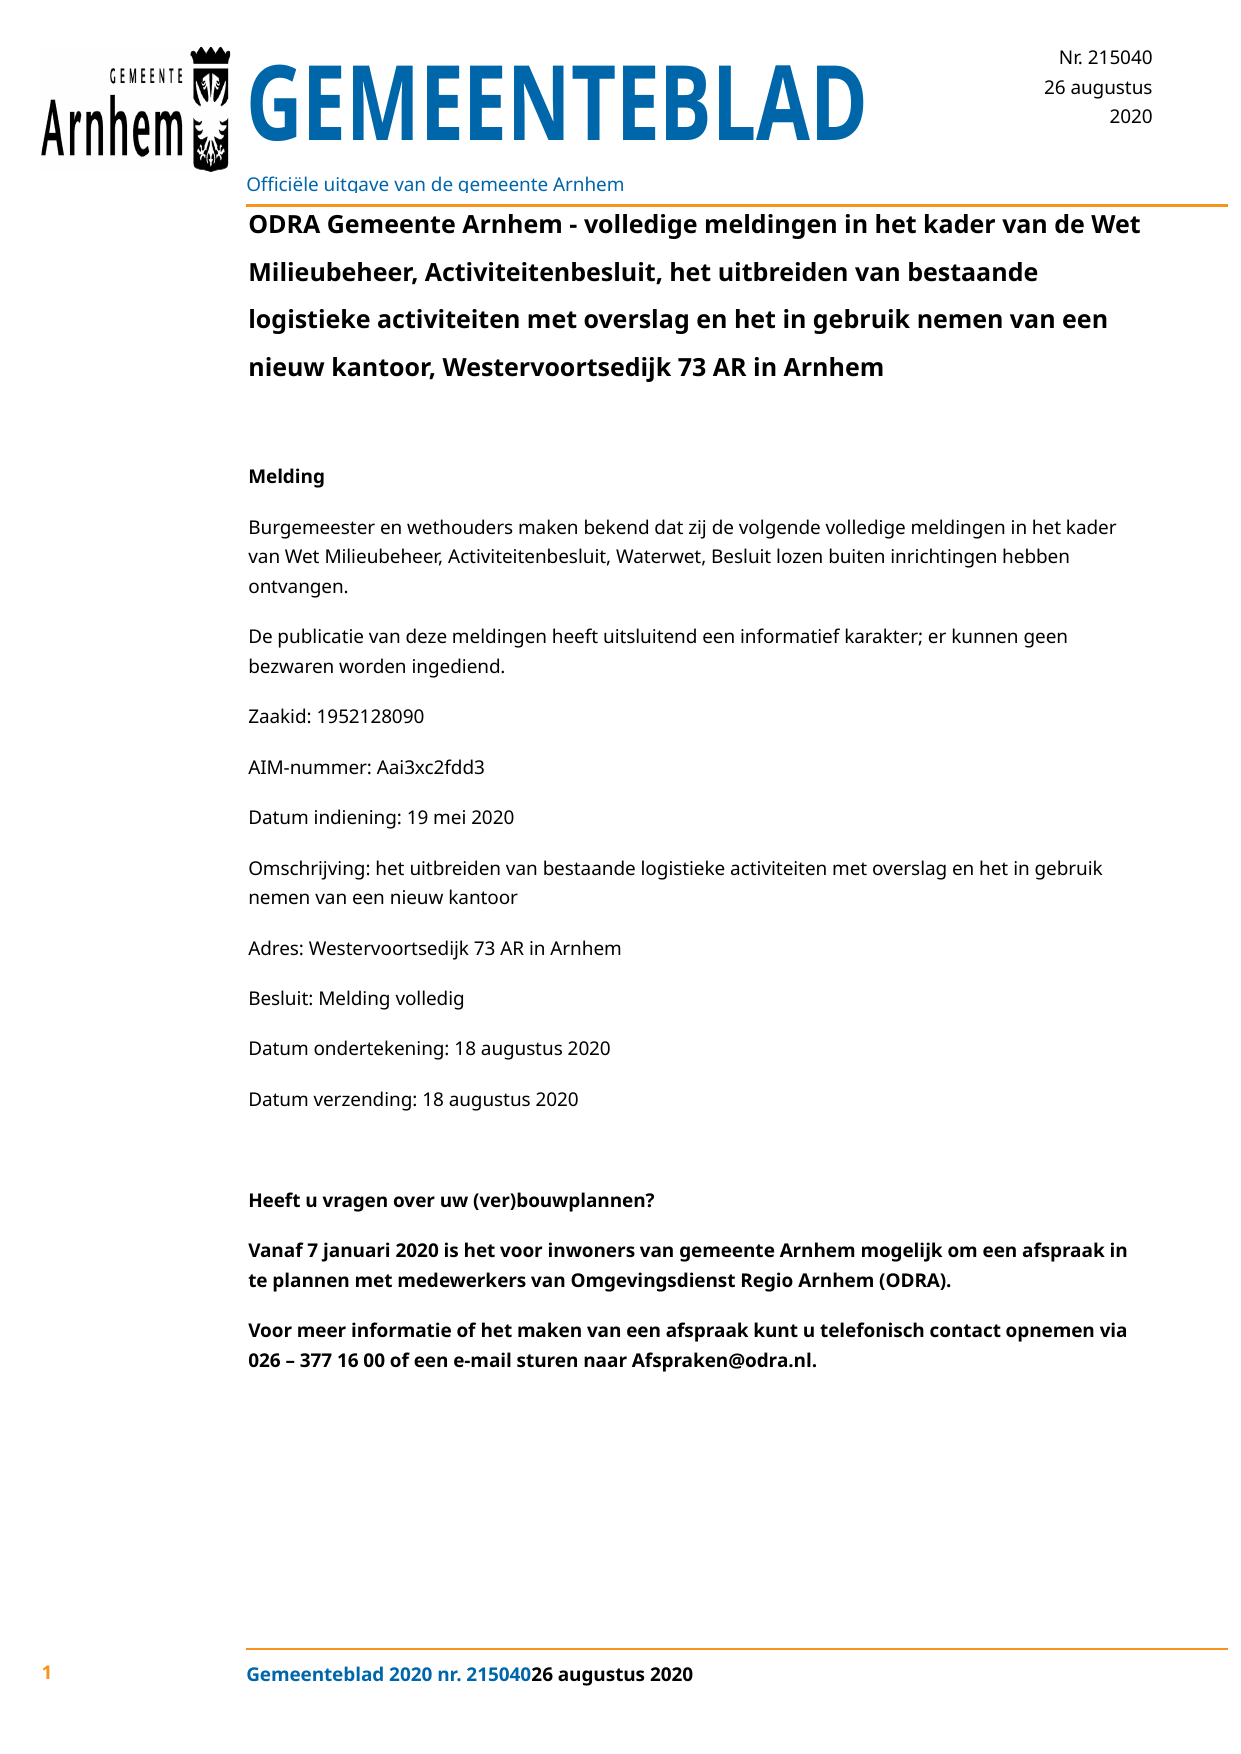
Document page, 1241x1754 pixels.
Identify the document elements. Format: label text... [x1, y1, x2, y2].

text Omschrijving: het uitbreiden van bestaande logistieke activiteiten met overslag en het in gebruik nemen van een nieuw kantoor [248, 855, 1152, 910]
text Melding [248, 463, 1152, 489]
text Heeft u vragen over uw (ver)bouwplannen? [248, 1187, 1152, 1213]
text Voor meer informatie of het maken van een afspraak kunt u telefonisch contact opnemen via 026 – 377 16 00 of een e-mail sturen naar Afspraken@odra.nl. [248, 1317, 1152, 1373]
text ODRA Gemeente Arnhem - volledige meldingen in het kader van de Wet Milieubeheer, Activiteitenbesluit, het uitbreiden van bestaande logistieke activiteiten met overslag en het in gebruik nemen van een nieuw kantoor, Westervoortsedijk 73 AR in Arnhem [248, 207, 1152, 384]
text De publicatie van deze meldingen heeft uitsluitend een informatief karakter; er kunnen geen bezwaren worden ingediend. [248, 623, 1152, 679]
picture [41, 47, 231, 172]
text Datum verzending: 18 augustus 2020 [248, 1086, 1152, 1112]
text Besluit: Melding volledig [248, 985, 1152, 1011]
text Vanaf 7 januari 2020 is het voor inwoners van gemeente Arnhem mogelijk om een afspraak in te plannen met medewerkers van Omgevingsdienst Regio Arnhem (ODRA). [248, 1237, 1152, 1293]
text AIM-nummer: Aai3xc2fdd3 [248, 754, 1152, 780]
text Adres: Westervoortsedijk 73 AR in Arnhem [248, 935, 1152, 961]
text Burgemeester en wethouders maken bekend dat zij de volgende volledige meldingen in het kader van Wet Milieubeheer, Activiteitenbesluit, Waterwet, Besluit lozen buiten inrichtingen hebben ontvangen. [248, 514, 1152, 599]
text Datum indiening: 19 mei 2020 [248, 804, 1152, 830]
text Datum ondertekening: 18 augustus 2020 [248, 1036, 1152, 1061]
text Zaakid: 1952128090 [248, 703, 1152, 729]
